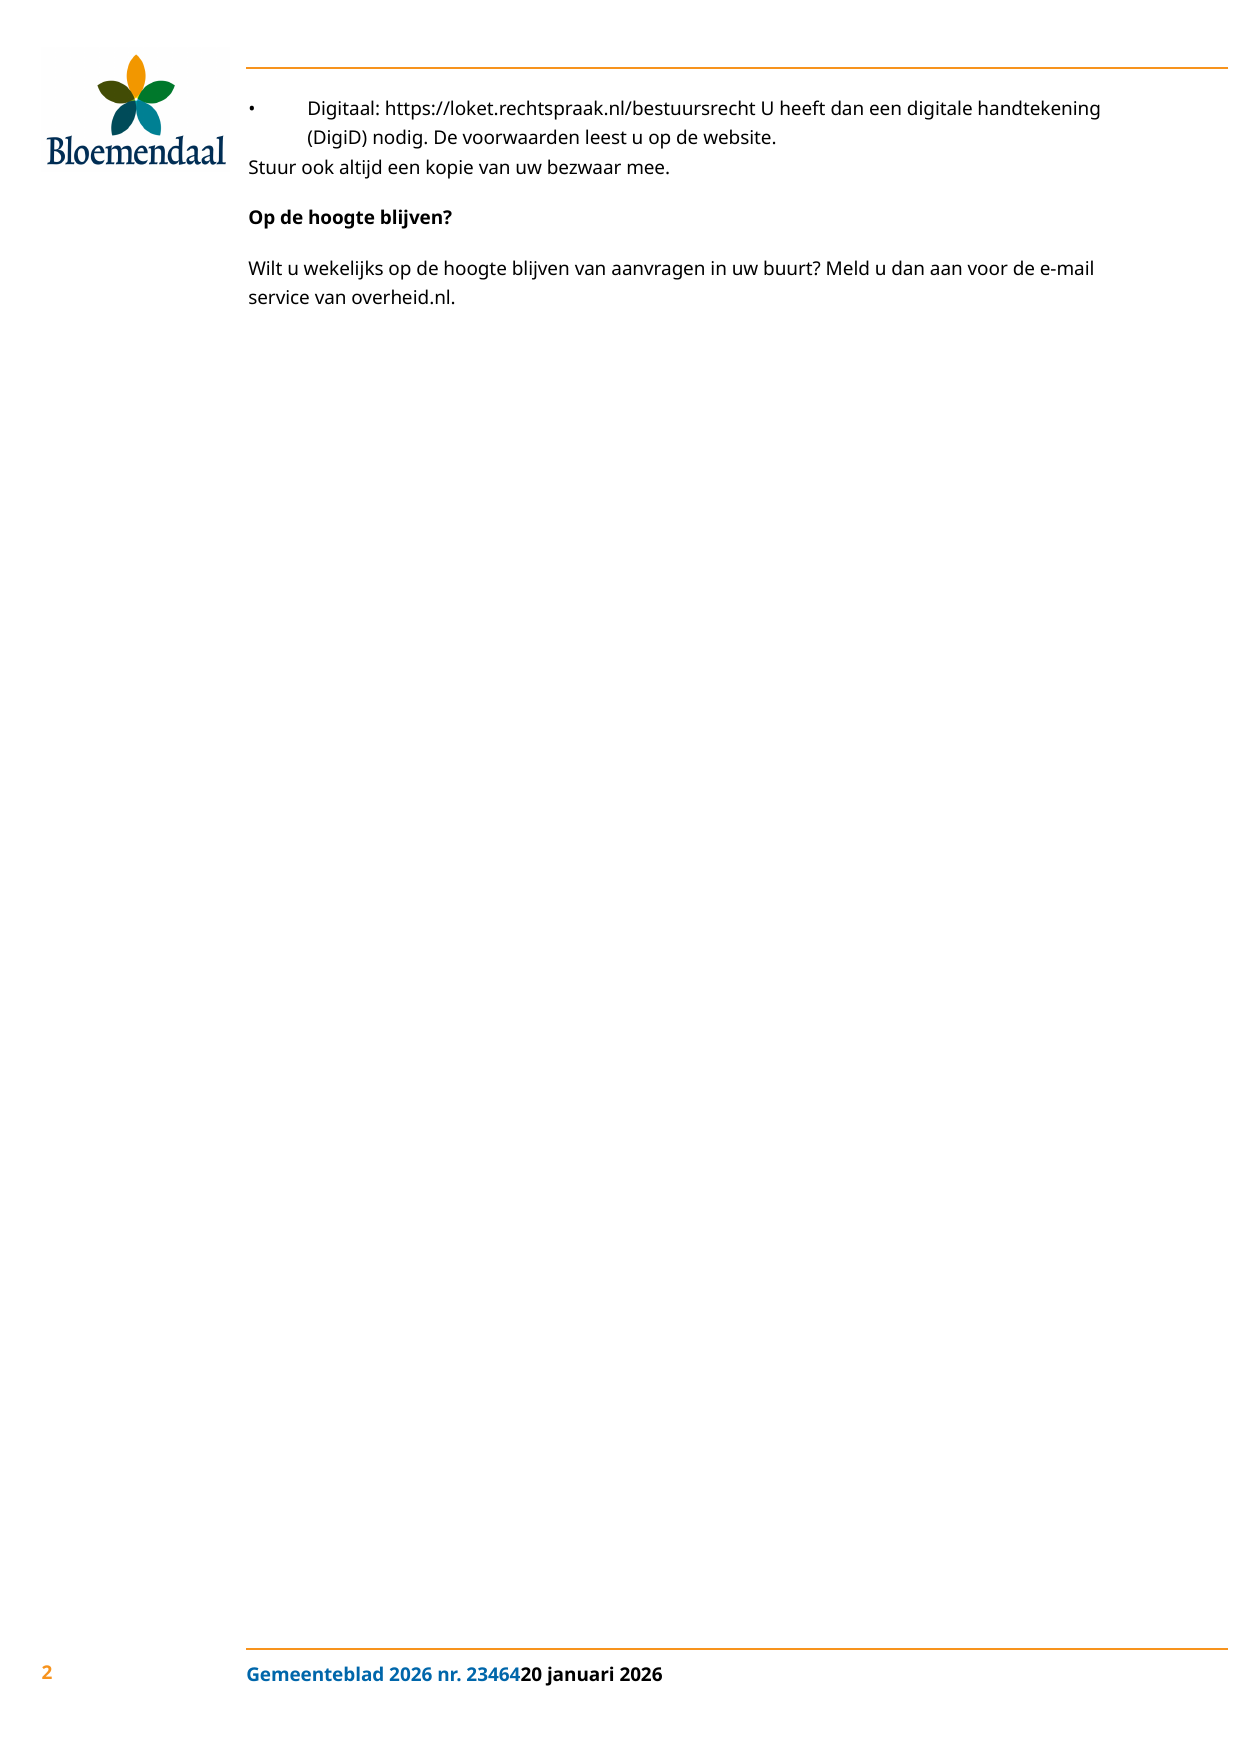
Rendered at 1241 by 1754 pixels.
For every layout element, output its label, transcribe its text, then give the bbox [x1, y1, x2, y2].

text Wilt u wekelijks op de hoogte blijven van aanvragen in uw buurt? Meld u dan aan voor de e-mail service van overheid.nl. [248, 255, 1152, 310]
text Op de hoogte blijven? [248, 204, 1152, 230]
picture [41, 47, 231, 172]
list Digitaal: https://loket.rechtspraak.nl/bestuursrecht U heeft dan een digitale handtekening (DigiD) nodig. De voorwaarden leest u op de website. [248, 95, 1152, 150]
text Stuur ook altijd een kopie van uw bezwaar mee. [248, 154, 1152, 180]
